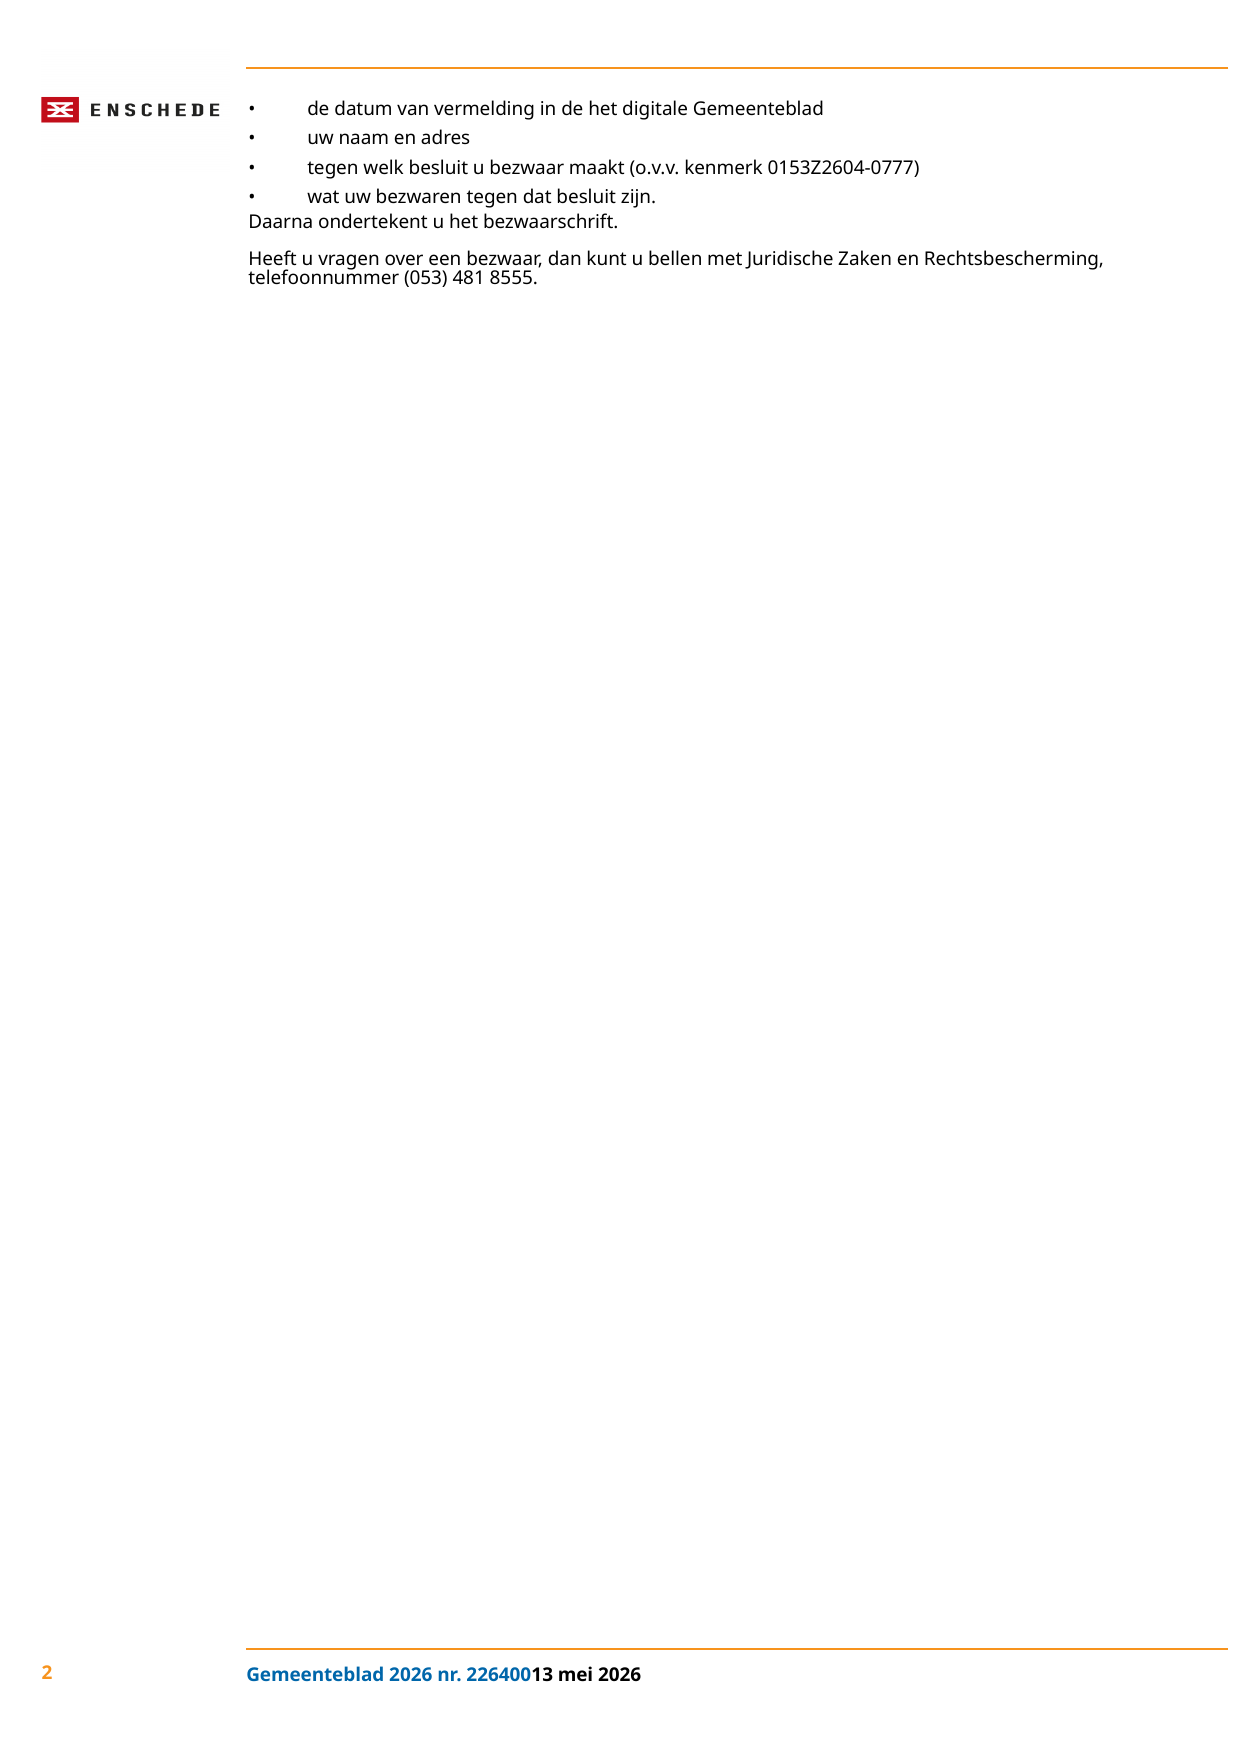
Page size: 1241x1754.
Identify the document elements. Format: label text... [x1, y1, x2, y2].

list de datum van vermelding in de het digitale Gemeenteblad [248, 95, 1152, 121]
list tegen welk besluit u bezwaar maakt (o.v.v. kenmerk 0153Z2604-0777) [248, 154, 1152, 180]
picture [41, 47, 231, 172]
text Heeft u vragen over een bezwaar, dan kunt u bellen met Juridische Zaken en Rechtsbescherming, telefoonnummer (053) 481 8555. [248, 250, 1152, 289]
list uw naam en adres [248, 124, 1152, 150]
list wat uw bezwaren tegen dat besluit zijn. [248, 183, 1152, 209]
text Daarna ondertekent u het bezwaarschrift. [248, 213, 1152, 232]
